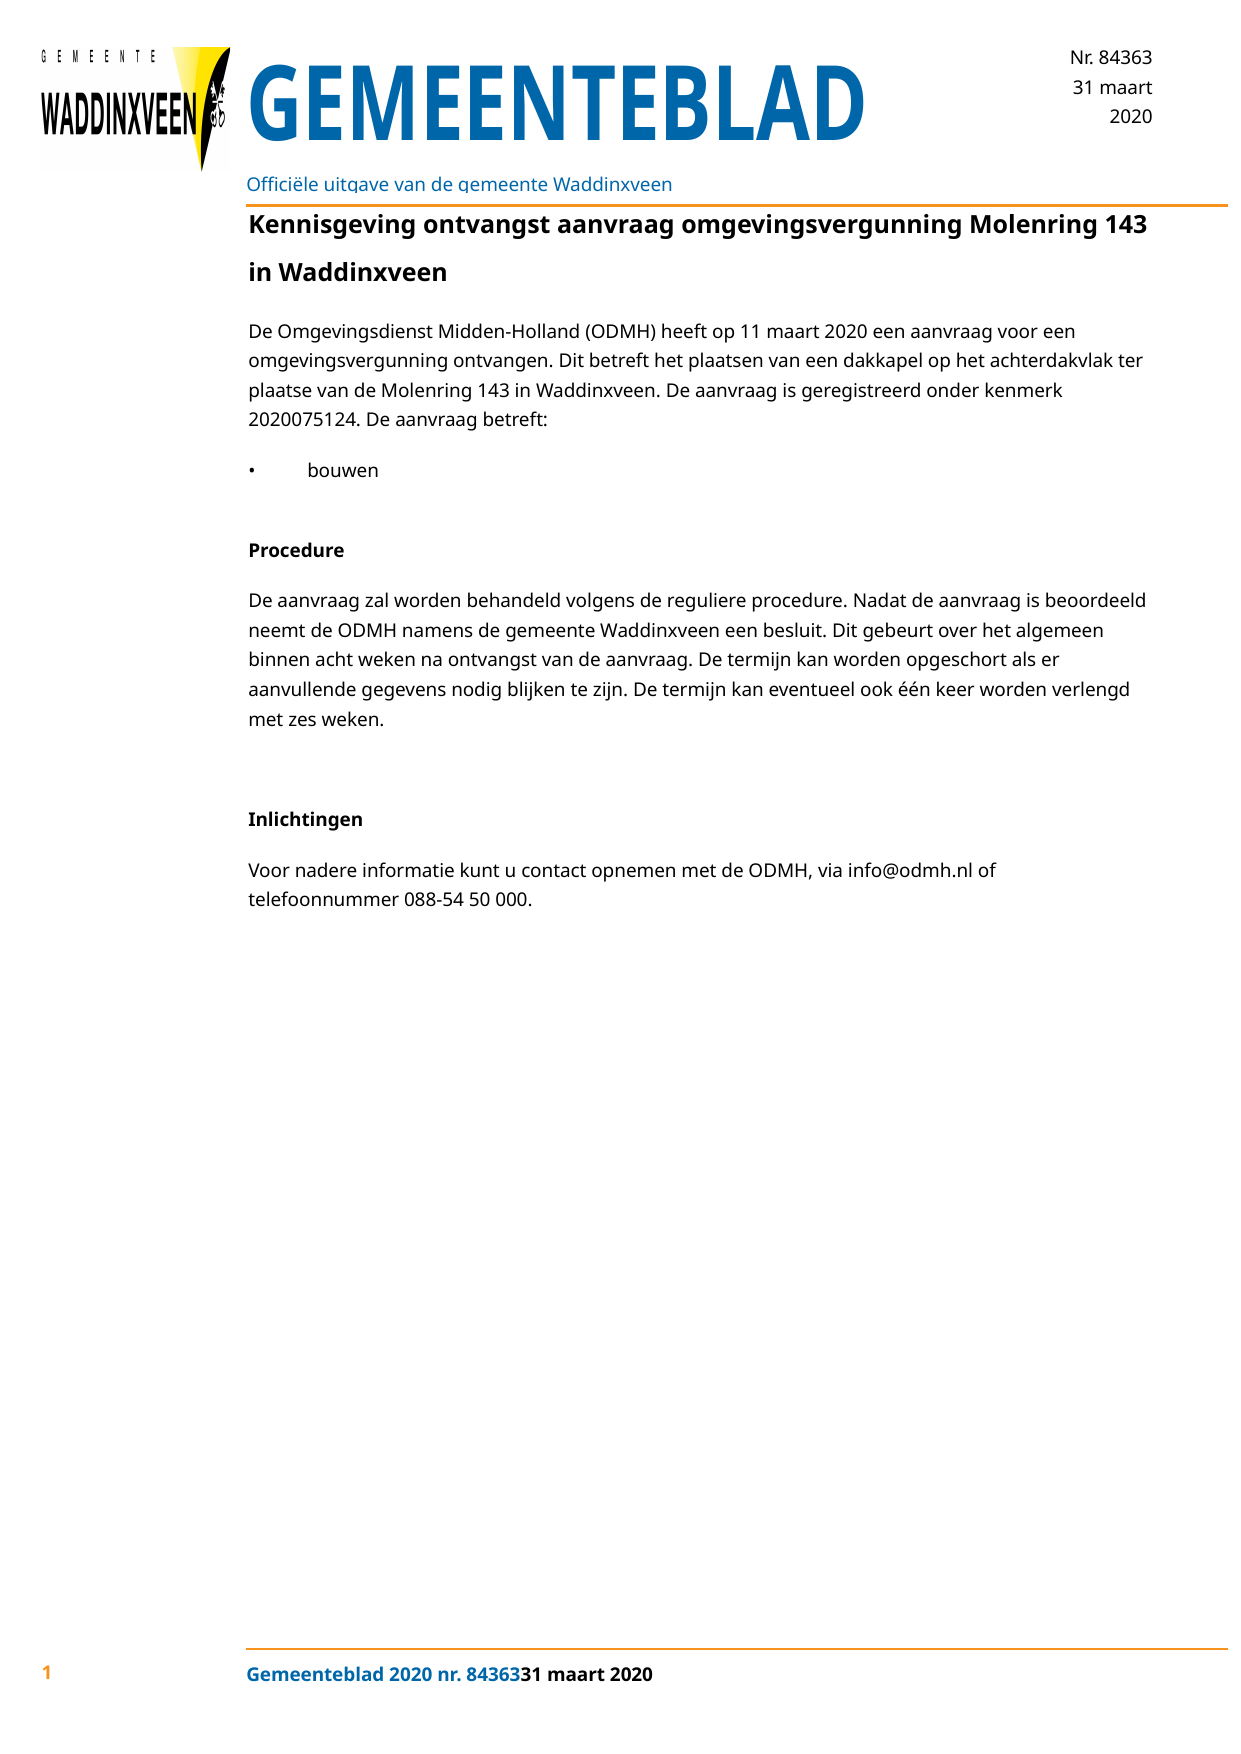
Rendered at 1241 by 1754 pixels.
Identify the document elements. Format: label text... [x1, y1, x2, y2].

text Voor nadere informatie kunt u contact opnemen met de ODMH, via info@odmh.nl of telefoonnummer 088-54 50 000. [248, 857, 1152, 912]
text Procedure [248, 537, 1152, 563]
text Kennisgeving ontvangst aanvraag omgevingsvergunning Molenring 143 in Waddinxveen [248, 207, 1152, 288]
picture [41, 47, 231, 172]
list bouwen [248, 457, 1152, 483]
text De aanvraag zal worden behandeld volgens de reguliere procedure. Nadat de aanvraag is beoordeeld neemt de ODMH namens de gemeente Waddinxveen een besluit. Dit gebeurt over het algemeen binnen acht weken na ontvangst van de aanvraag. De termijn kan worden opgeschort als er aanvullende gegevens nodig blijken te zijn. De termijn kan eventueel ook één keer worden verlengd met zes weken. [248, 587, 1152, 732]
text De Omgevingsdienst Midden-Holland (ODMH) heeft op 11 maart 2020 een aanvraag voor een omgevingsvergunning ontvangen. Dit betreft het plaatsen van een dakkapel op het achterdakvlak ter plaatse van de Molenring 143 in Waddinxveen. De aanvraag is geregistreerd onder kenmerk 2020075124. De aanvraag betreft: [248, 318, 1152, 432]
text Inlichtingen [248, 807, 1152, 832]
